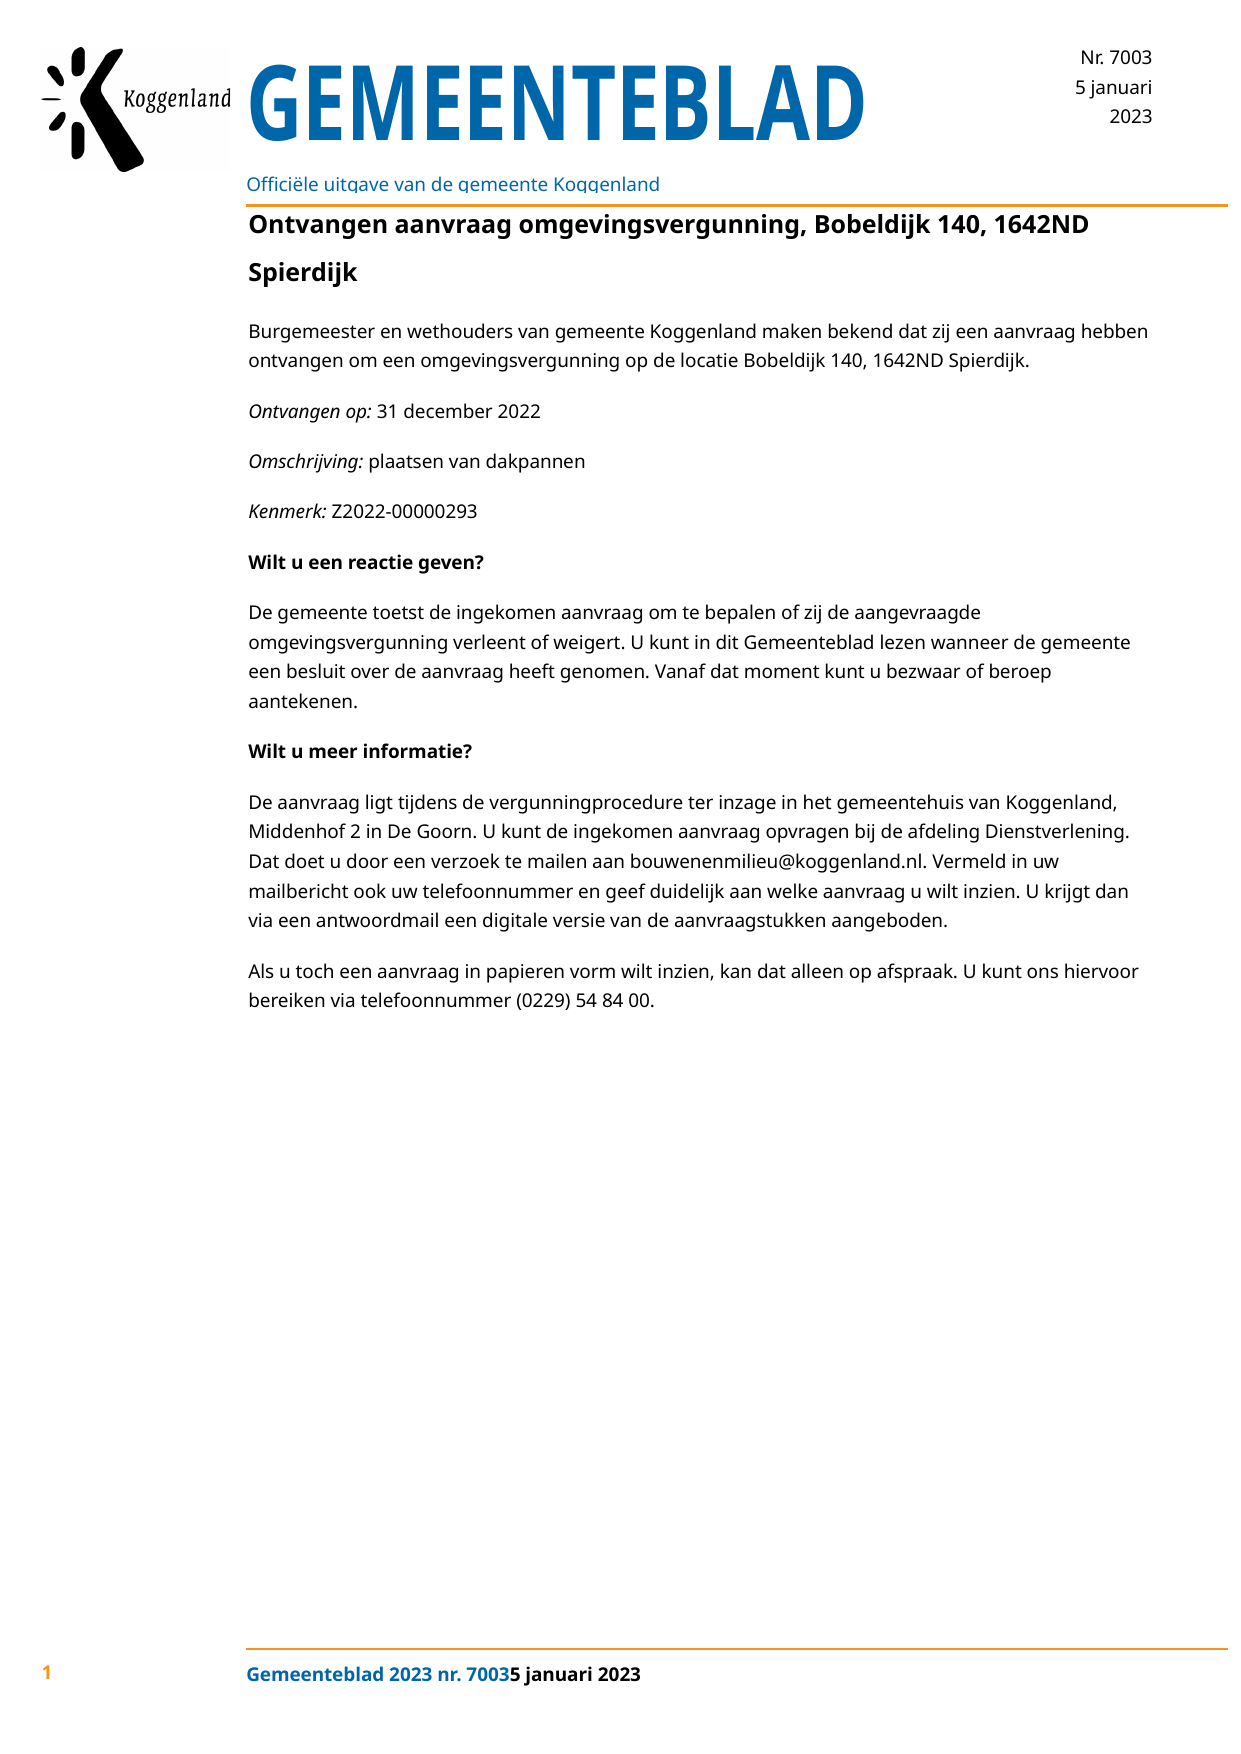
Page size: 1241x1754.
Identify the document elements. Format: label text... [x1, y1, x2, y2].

picture [41, 47, 231, 172]
text Wilt u een reactie geven? [248, 549, 1152, 575]
text Ontvangen aanvraag omgevingsvergunning, Bobeldijk 140, 1642ND Spierdijk [248, 207, 1152, 288]
text Wilt u meer informatie? [248, 739, 1152, 764]
text De aanvraag ligt tijdens de vergunningprocedure ter inzage in het gemeentehuis van Koggenland, Middenhof 2 in De Goorn. U kunt de ingekomen aanvraag opvragen bij de afdeling Dienstverlening. Dat doet u door een verzoek te mailen aan bouwenenmilieu@koggenland.nl. Vermeld in uw mailbericht ook uw telefoonnummer en geef duidelijk aan welke aanvraag u wilt inzien. U krijgt dan via een antwoordmail een digitale versie van de aanvraagstukken aangeboden. [248, 789, 1152, 933]
text De gemeente toetst de ingekomen aanvraag om te bepalen of zij de aangevraagde omgevingsvergunning verleent of weigert. U kunt in dit Gemeenteblad lezen wanneer de gemeente een besluit over de aanvraag heeft genomen. Vanaf dat moment kunt u bezwaar of beroep aantekenen. [248, 599, 1152, 714]
text Kenmerk: Z2022-00000293 [248, 499, 1152, 524]
text Ontvangen op: 31 december 2022 [248, 398, 1152, 424]
text Als u toch een aanvraag in papieren vorm wilt inzien, kan dat alleen op afspraak. U kunt ons hiervoor bereiken via telefoonnummer (0229) 54 84 00. [248, 958, 1152, 1013]
text Omschrijving: plaatsen van dakpannen [248, 448, 1152, 474]
text Burgemeester en wethouders van gemeente Koggenland maken bekend dat zij een aanvraag hebben ontvangen om een omgevingsvergunning op de locatie Bobeldijk 140, 1642ND Spierdijk. [248, 318, 1152, 373]
